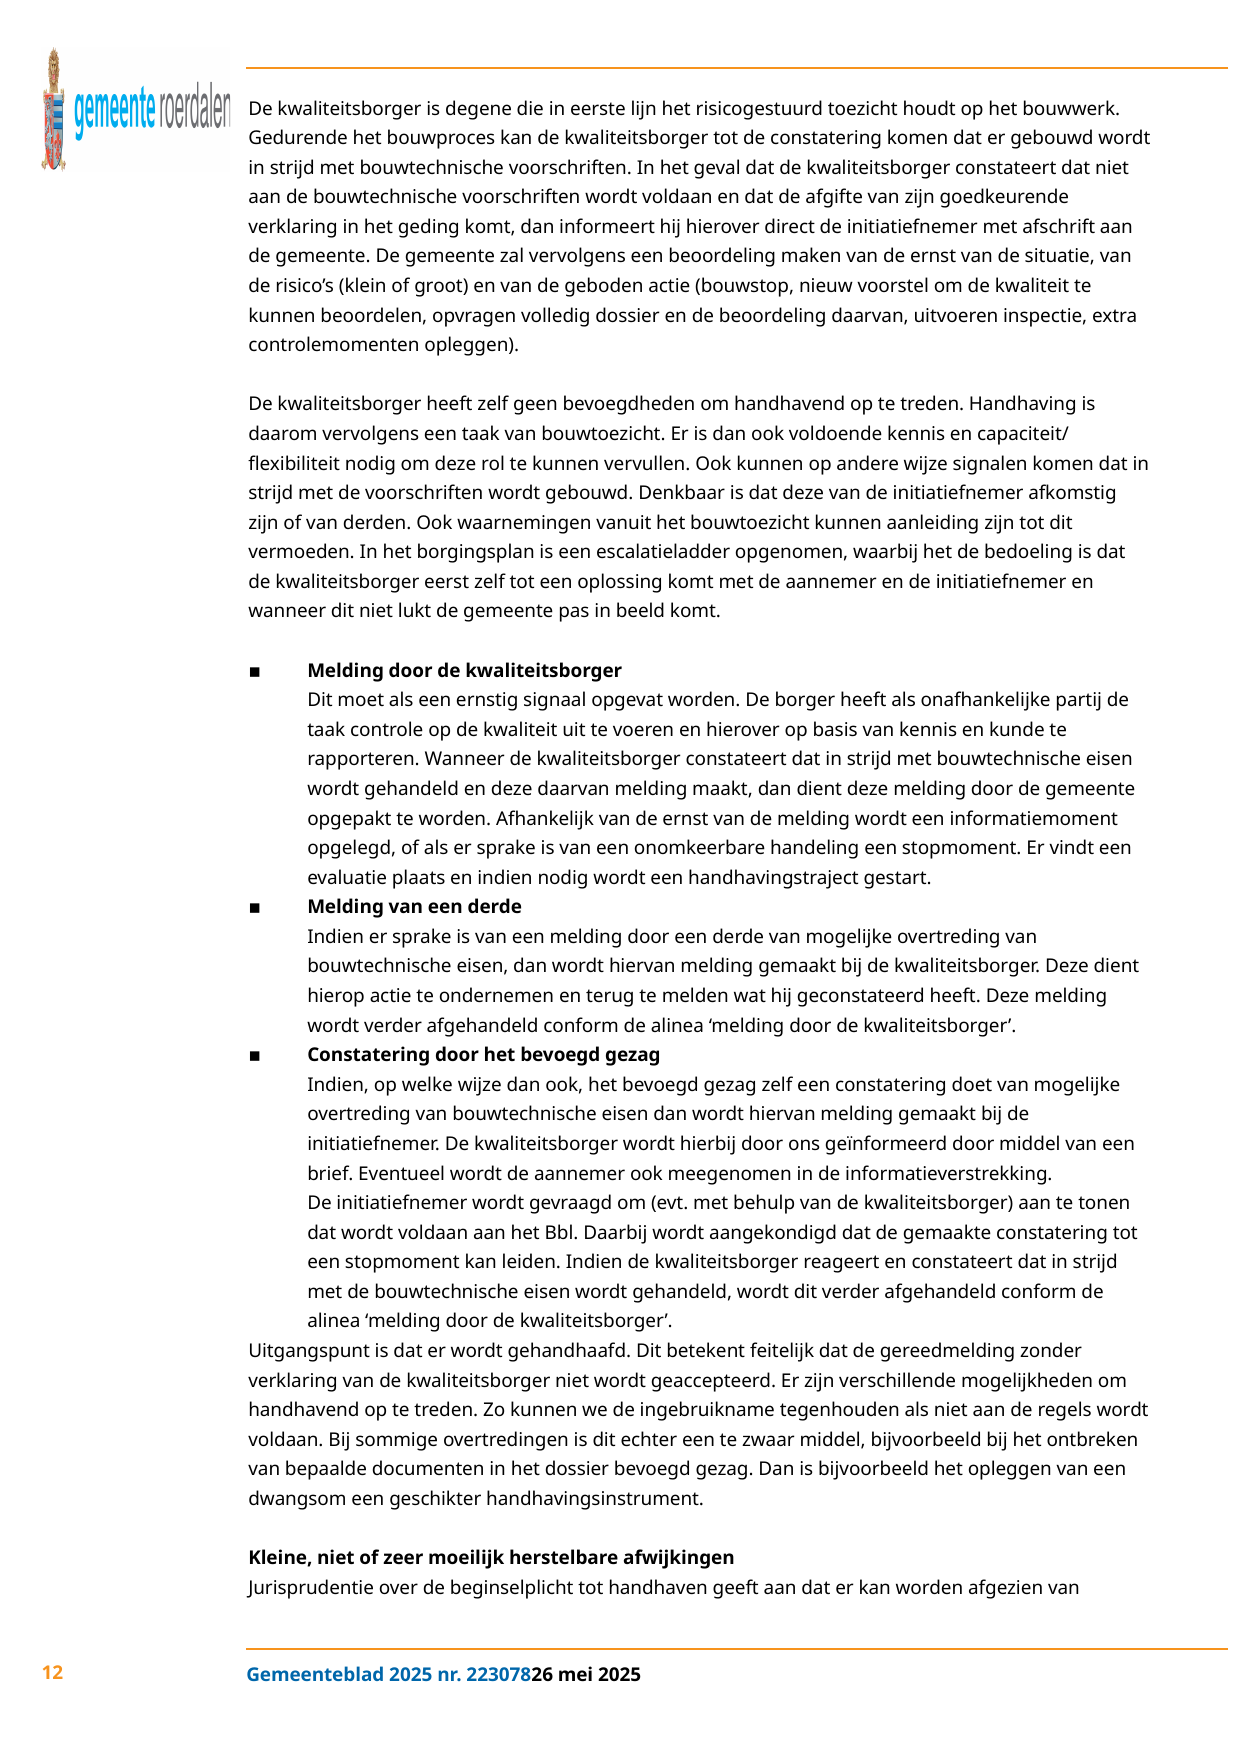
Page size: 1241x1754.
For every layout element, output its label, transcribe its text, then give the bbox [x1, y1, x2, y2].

list Dit moet als een ernstig signaal opgevat worden. De borger heeft als onafhankelijke partij de taak controle op de kwaliteit uit te voeren en hierover op basis van kennis en kunde te rapporteren. Wanneer de kwaliteitsborger constateert dat in strijd met bouwtechnische eisen wordt gehandeld en deze daarvan melding maakt, dan dient deze melding door de gemeente opgepakt te worden. Afhankelijk van de ernst van de melding wordt een informatiemoment opgelegd, of als er sprake is van een onomkeerbare handeling een stopmoment. Er vindt een evaluatie plaats en indien nodig wordt een handhavingstraject gestart. [248, 686, 1152, 890]
text Kleine, niet of zeer moeilijk herstelbare afwijkingen [248, 1544, 1152, 1570]
list Indien, op welke wijze dan ook, het bevoegd gezag zelf een constatering doet van mogelijke overtreding van bouwtechnische eisen dan wordt hiervan melding gemaakt bij de initiatiefnemer. De kwaliteitsborger wordt hierbij door ons geïnformeerd door middel van een brief. Eventueel wordt de aannemer ook meegenomen in de informatieverstrekking. [248, 1071, 1152, 1186]
list Melding door de kwaliteitsborger [248, 657, 1152, 683]
list Constatering door het bevoegd gezag [248, 1041, 1152, 1067]
text Uitgangspunt is dat er wordt gehandhaafd. Dit betekent feitelijk dat de gereedmelding zonder verklaring van de kwaliteitsborger niet wordt geaccepteerd. Er zijn verschillende mogelijkheden om handhavend op te treden. Zo kunnen we de ingebruikname tegenhouden als niet aan de regels wordt voldaan. Bij sommige overtredingen is dit echter een te zwaar middel, bijvoorbeeld bij het ontbreken van bepaalde documenten in het dossier bevoegd gezag. Dan is bijvoorbeeld het opleggen van een dwangsom een geschikter handhavingsinstrument. [248, 1337, 1152, 1511]
list Melding van een derde [248, 893, 1152, 919]
text Jurisprudentie over de beginselplicht tot handhaven geeft aan dat er kan worden afgezien van [248, 1574, 1152, 1600]
picture [41, 47, 231, 172]
text De kwaliteitsborger is degene die in eerste lijn het risicogestuurd toezicht houdt op het bouwwerk. Gedurende het bouwproces kan de kwaliteitsborger tot de constatering komen dat er gebouwd wordt in strijd met bouwtechnische voorschriften. In het geval dat de kwaliteitsborger constateert dat niet aan de bouwtechnische voorschriften wordt voldaan en dat de afgifte van zijn goedkeurende verklaring in het geding komt, dan informeert hij hierover direct de initiatiefnemer met afschrift aan de gemeente. De gemeente zal vervolgens een beoordeling maken van de ernst van de situatie, van de risico’s (klein of groot) en van de geboden actie (bouwstop, nieuw voorstel om de kwaliteit te kunnen beoordelen, opvragen volledig dossier en de beoordeling daarvan, uitvoeren inspectie, extra controlemomenten opleggen). [248, 95, 1152, 357]
text De kwaliteitsborger heeft zelf geen bevoegdheden om handhavend op te treden. Handhaving is daarom vervolgens een taak van bouwtoezicht. Er is dan ook voldoende kennis en capaciteit/ flexibiliteit nodig om deze rol te kunnen vervullen. Ook kunnen op andere wijze signalen komen dat in strijd met de voorschriften wordt gebouwd. Denkbaar is dat deze van de initiatiefnemer afkomstig zijn of van derden. Ook waarnemingen vanuit het bouwtoezicht kunnen aanleiding zijn tot dit vermoeden. In het borgingsplan is een escalatieladder opgenomen, waarbij het de bedoeling is dat de kwaliteitsborger eerst zelf tot een oplossing komt met de aannemer en de initiatiefnemer en wanneer dit niet lukt de gemeente pas in beeld komt. [248, 391, 1152, 623]
list Indien er sprake is van een melding door een derde van mogelijke overtreding van bouwtechnische eisen, dan wordt hiervan melding gemaakt bij de kwaliteitsborger. Deze dient hierop actie te ondernemen en terug te melden wat hij geconstateerd heeft. Deze melding wordt verder afgehandeld conform de alinea ‘melding door de kwaliteitsborger’. [248, 923, 1152, 1038]
list De initiatiefnemer wordt gevraagd om (evt. met behulp van de kwaliteitsborger) aan te tonen dat wordt voldaan aan het Bbl. Daarbij wordt aangekondigd dat de gemaakte constatering tot een stopmoment kan leiden. Indien de kwaliteitsborger reageert en constateert dat in strijd met de bouwtechnische eisen wordt gehandeld, wordt dit verder afgehandeld conform de alinea ‘melding door de kwaliteitsborger’. [248, 1189, 1152, 1333]
